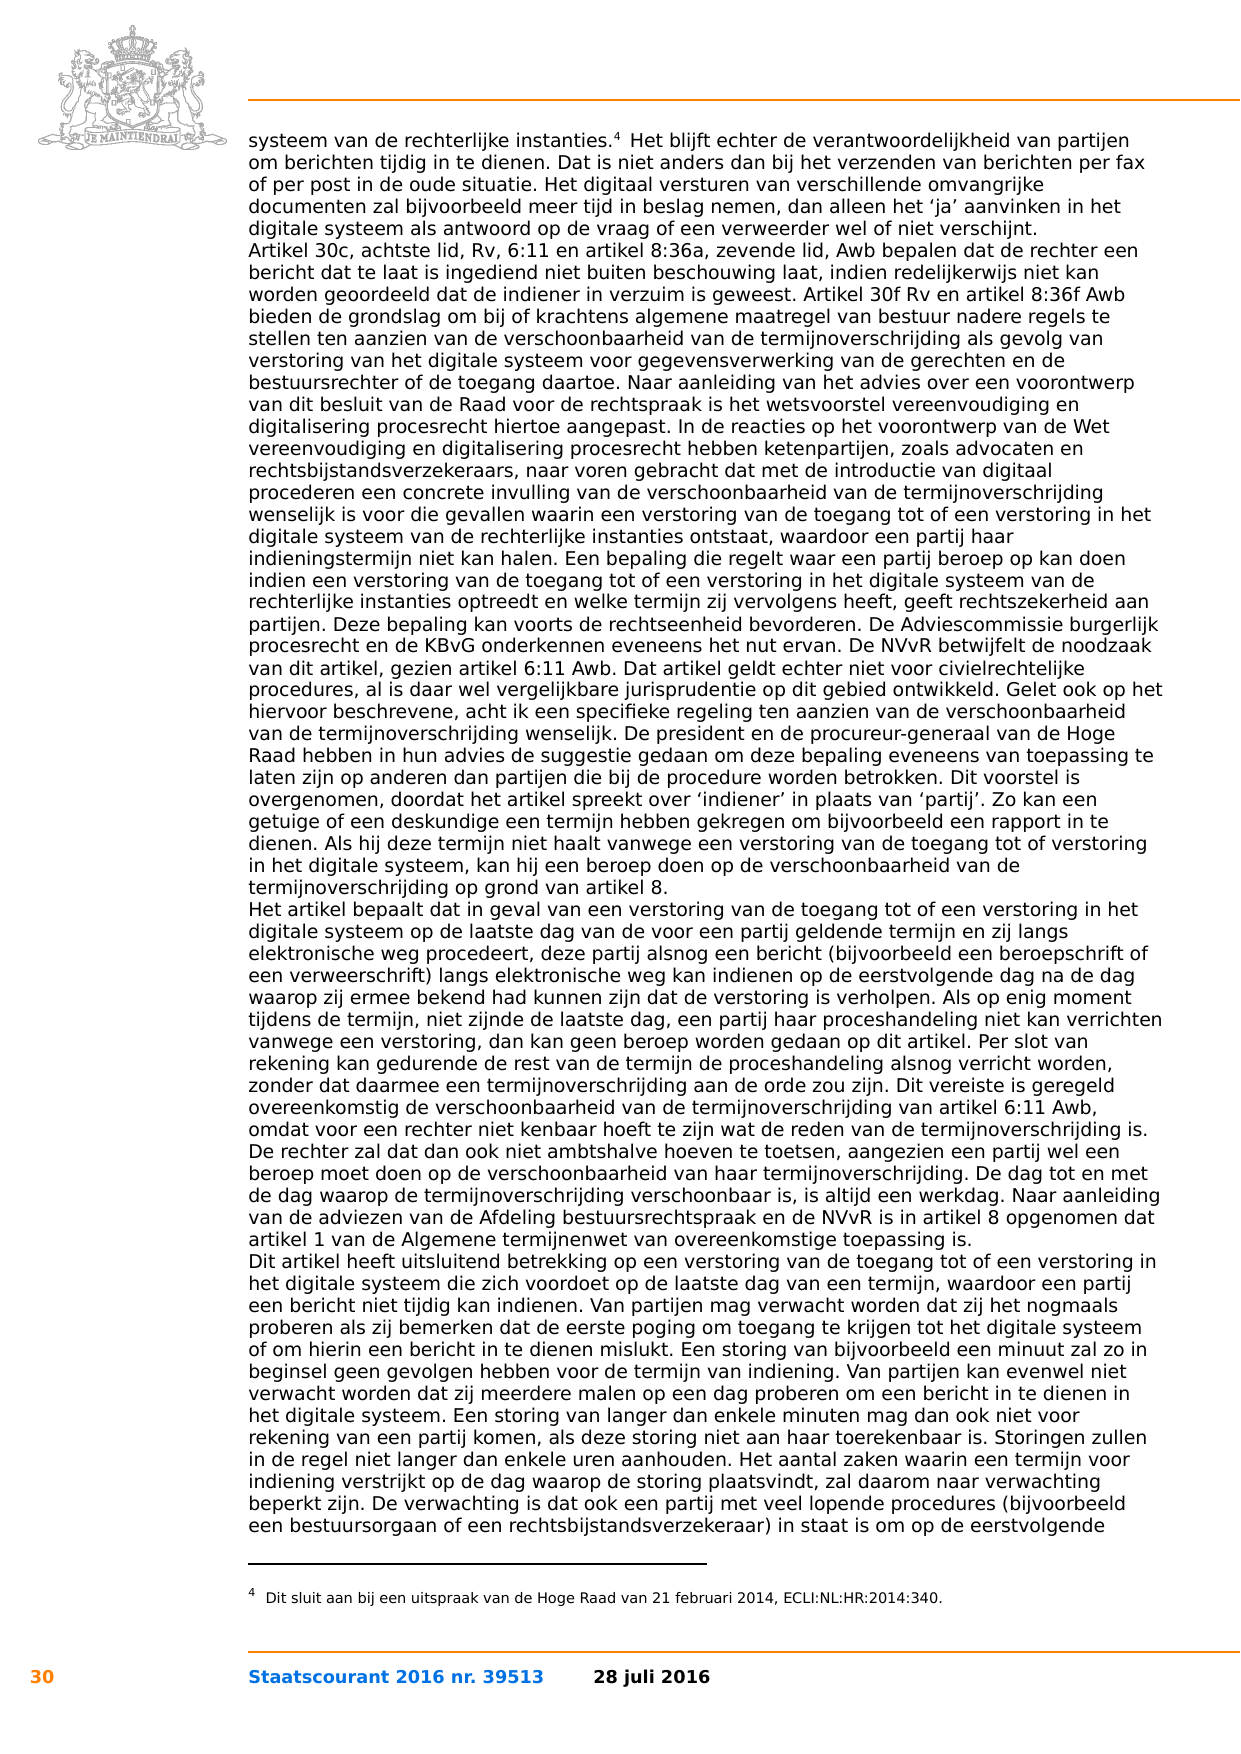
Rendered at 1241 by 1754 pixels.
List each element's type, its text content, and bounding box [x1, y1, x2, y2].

text Het artikel bepaalt dat in geval van een verstoring van de toegang tot of een verstoring in het digitale systeem op de laatste dag van de voor een partij geldende termijn en zij langs elektronische weg procedeert, deze partij alsnog een bericht (bijvoorbeeld een beroepschrift of een verweerschrift) langs elektronische weg kan indienen op de eerstvolgende dag na de dag waarop zij ermee bekend had kunnen zijn dat de verstoring is verholpen. Als op enig moment tijdens de termijn, niet zijnde de laatste dag, een partij haar proceshandeling niet kan verrichten vanwege een verstoring, dan kan geen beroep worden gedaan op dit artikel. Per slot van rekening kan gedurende de rest van de termijn de proceshandeling alsnog verricht worden, zonder dat daarmee een termijnoverschrijding aan de orde zou zijn. Dit vereiste is geregeld overeenkomstig de verschoonbaarheid van de termijnoverschrijding van artikel 6:11 Awb, omdat voor een rechter niet kenbaar hoeft te zijn wat de reden van de termijnoverschrijding is. De rechter zal dat dan ook niet ambtshalve hoeven te toetsen, aangezien een partij wel een beroep moet doen op de verschoonbaarheid van haar termijnoverschrijding. De dag tot en met de dag waarop de termijnoverschrijding verschoonbaar is, is altijd een werkdag. Naar aanleiding van de adviezen van de Afdeling bestuursrechtspraak en de NVvR is in artikel 8 opgenomen dat artikel 1 van de Algemene termijnenwet van overeenkomstige toepassing is. [248, 899, 1163, 1251]
picture [38, 25, 227, 150]
text systeem van de rechterlijke instanties. Het blijft echter de verantwoordelijkheid van partijen om berichten tijdig in te dienen. Dat is niet anders dan bij het verzenden van berichten per fax of per post in de oude situatie. Het digitaal versturen van verschillende omvangrijke documenten zal bijvoorbeeld meer tijd in beslag nemen, dan alleen het ‘ja’ aanvinken in het digitale systeem als antwoord op de vraag of een verweerder wel of niet verschijnt. [248, 130, 1163, 240]
text Dit artikel heeft uitsluitend betrekking op een verstoring van de toegang tot of een verstoring in het digitale systeem die zich voordoet op de laatste dag van een termijn, waardoor een partij een bericht niet tijdig kan indienen. Van partijen mag verwacht worden dat zij het nogmaals proberen als zij bemerken dat de eerste poging om toegang te krijgen tot het digitale systeem of om hierin een bericht in te dienen mislukt. Een storing van bijvoorbeeld een minuut zal zo in beginsel geen gevolgen hebben voor de termijn van indiening. Van partijen kan evenwel niet verwacht worden dat zij meerdere malen op een dag proberen om een bericht in te dienen in het digitale systeem. Een storing van langer dan enkele minuten mag dan ook niet voor rekening van een partij komen, als deze storing niet aan haar toerekenbaar is. Storingen zullen in de regel niet langer dan enkele uren aanhouden. Het aantal zaken waarin een termijn voor indiening verstrijkt op de dag waarop de storing plaatsvindt, zal daarom naar verwachting beperkt zijn. De verwachting is dat ook een partij met veel lopende procedures (bijvoorbeeld een bestuursorgaan of een rechtsbijstandsverzekeraar) in staat is om op de eerstvolgende [248, 1251, 1163, 1537]
text Dit sluit aan bij een uitspraak van de Hoge Raad van 21 februari 2014, ECLI:NL:HR:2014:340. [248, 1586, 1163, 1608]
text Artikel 30c, achtste lid, Rv, 6:11 en artikel 8:36a, zevende lid, Awb bepalen dat de rechter een bericht dat te laat is ingediend niet buiten beschouwing laat, indien redelijkerwijs niet kan worden geoordeeld dat de indiener in verzuim is geweest. Artikel 30f Rv en artikel 8:36f Awb bieden de grondslag om bij of krachtens algemene maatregel van bestuur nadere regels te stellen ten aanzien van de verschoonbaarheid van de termijnoverschrijding als gevolg van verstoring van het digitale systeem voor gegevensverwerking van de gerechten en de bestuursrechter of de toegang daartoe. Naar aanleiding van het advies over een voorontwerp van dit besluit van de Raad voor de rechtspraak is het wetsvoorstel vereenvoudiging en digitalisering procesrecht hiertoe aangepast. In de reacties op het voorontwerp van de Wet vereenvoudiging en digitalisering procesrecht hebben ketenpartijen, zoals advocaten en rechtsbijstandsverzekeraars, naar voren gebracht dat met de introductie van digitaal procederen een concrete invulling van de verschoonbaarheid van de termijnoverschrijding wenselijk is voor die gevallen waarin een verstoring van de toegang tot of een verstoring in het digitale systeem van de rechterlijke instanties ontstaat, waardoor een partij haar indieningstermijn niet kan halen. Een bepaling die regelt waar een partij beroep op kan doen indien een verstoring van de toegang tot of een verstoring in het digitale systeem van de rechterlijke instanties optreedt en welke termijn zij vervolgens heeft, geeft rechtszekerheid aan partijen. Deze bepaling kan voorts de rechtseenheid bevorderen. De Adviescommissie burgerlijk procesrecht en de KBvG onderkennen eveneens het nut ervan. De NVvR betwijfelt de noodzaak van dit artikel, gezien artikel 6:11 Awb. Dat artikel geldt echter niet voor civielrechtelijke procedures, al is daar wel vergelijkbare jurisprudentie op dit gebied ontwikkeld. Gelet ook op het hiervoor beschrevene, acht ik een specifieke regeling ten aanzien van de verschoonbaarheid van de termijnoverschrijding wenselijk. De president en de procureur-generaal van de Hoge Raad hebben in hun advies de suggestie gedaan om deze bepaling eveneens van toepassing te laten zijn op anderen dan partijen die bij de procedure worden betrokken. Dit voorstel is overgenomen, doordat het artikel spreekt over ‘indiener’ in plaats van ‘partij’. Zo kan een getuige of een deskundige een termijn hebben gekregen om bijvoorbeeld een rapport in te dienen. Als hij deze termijn niet haalt vanwege een verstoring van de toegang tot of verstoring in het digitale systeem, kan hij een beroep doen op de verschoonbaarheid van de termijnoverschrijding op grond van artikel 8. [248, 240, 1163, 899]
